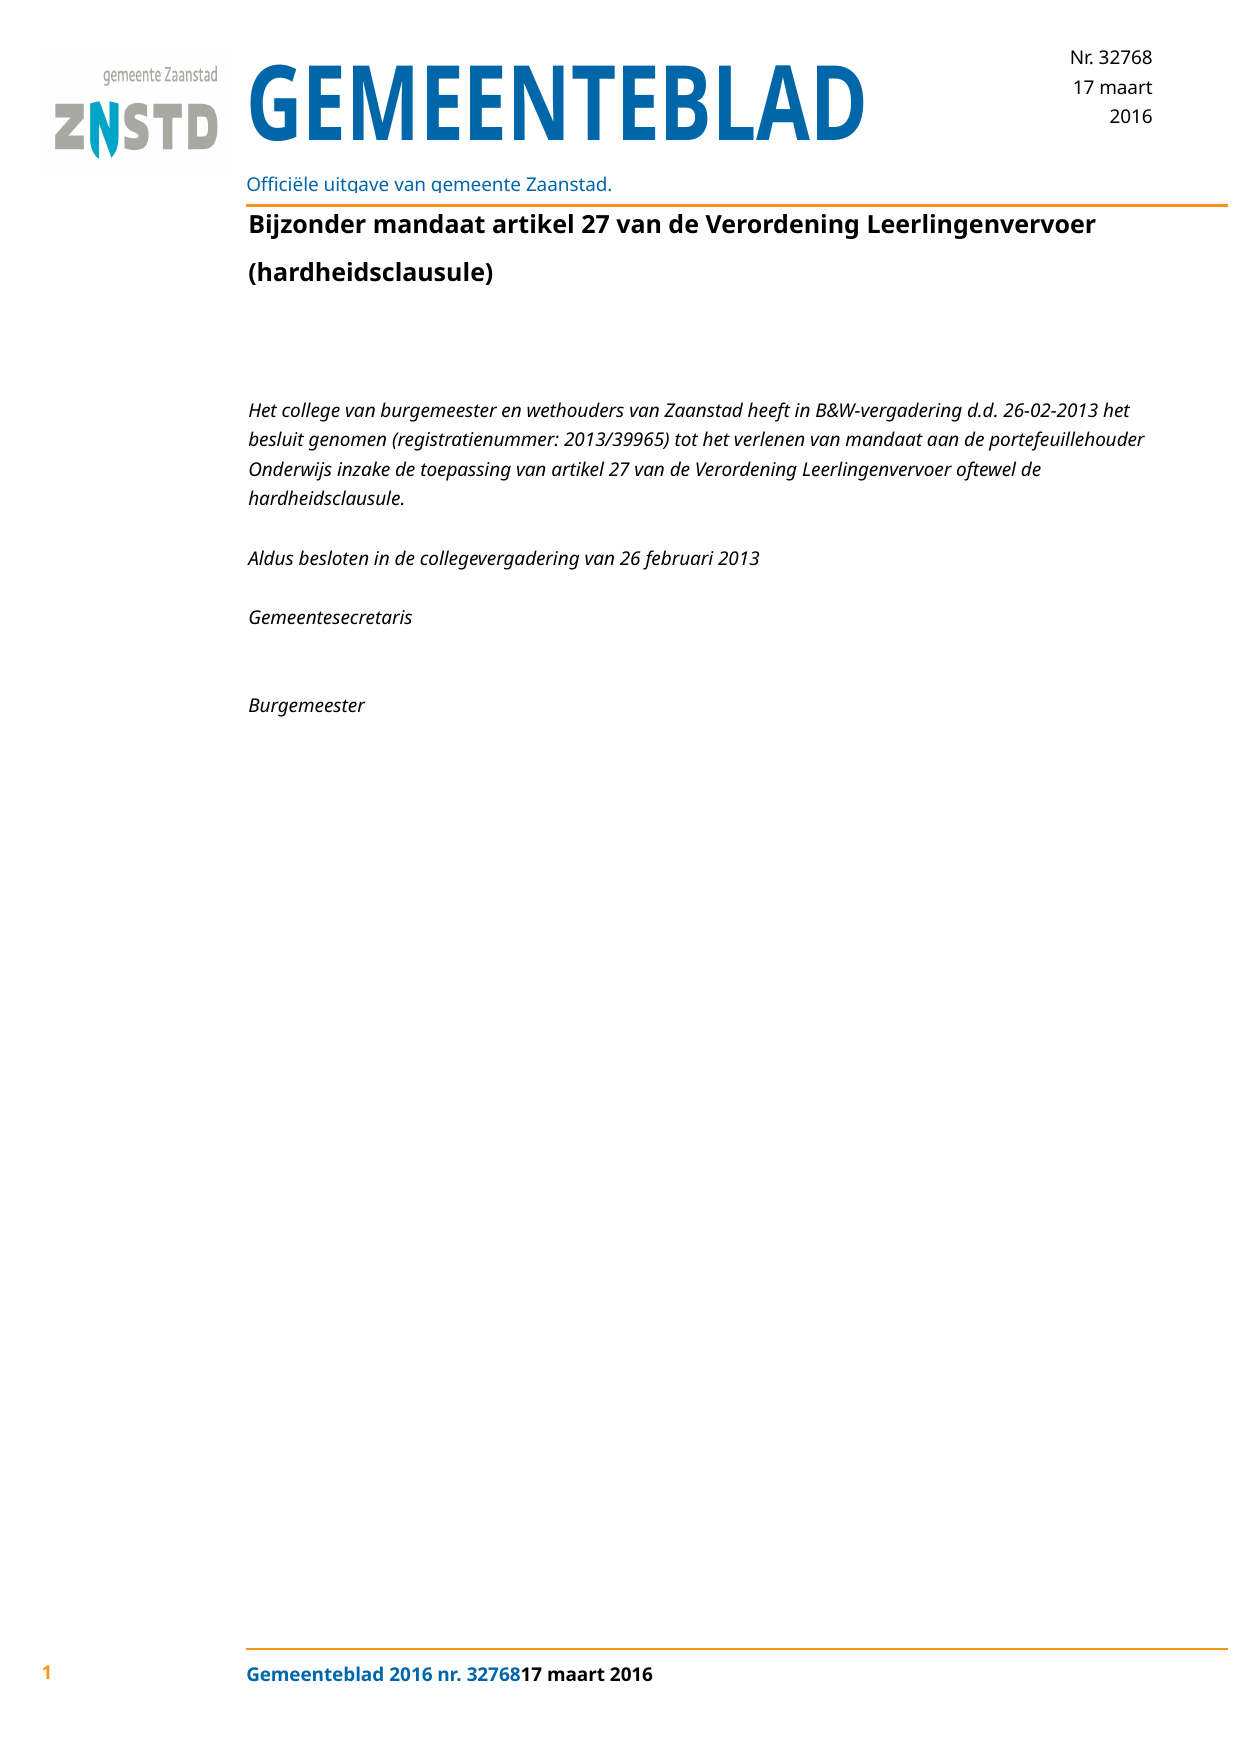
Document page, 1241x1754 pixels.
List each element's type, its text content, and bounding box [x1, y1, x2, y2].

text Gemeentesecretaris [248, 604, 1152, 629]
text Burgemeester [248, 693, 1152, 718]
text Bijzonder mandaat artikel 27 van de Verordening Leerlingenvervoer (hardheidsclausule) [248, 207, 1152, 288]
text Aldus besloten in de collegevergadering van 26 februari 2013 [248, 545, 1152, 570]
text Het college van burgemeester en wethouders van Zaanstad heeft in B&W-vergadering d.d. 26-02-2013 het besluit genomen (registratienummer: 2013/39965) tot het verlenen van mandaat aan de portefeuillehouder Onderwijs inzake de toepassing van artikel 27 van de Verordening Leerlingenvervoer oftewel de hardheidsclausule. [248, 397, 1152, 511]
picture [41, 47, 231, 172]
